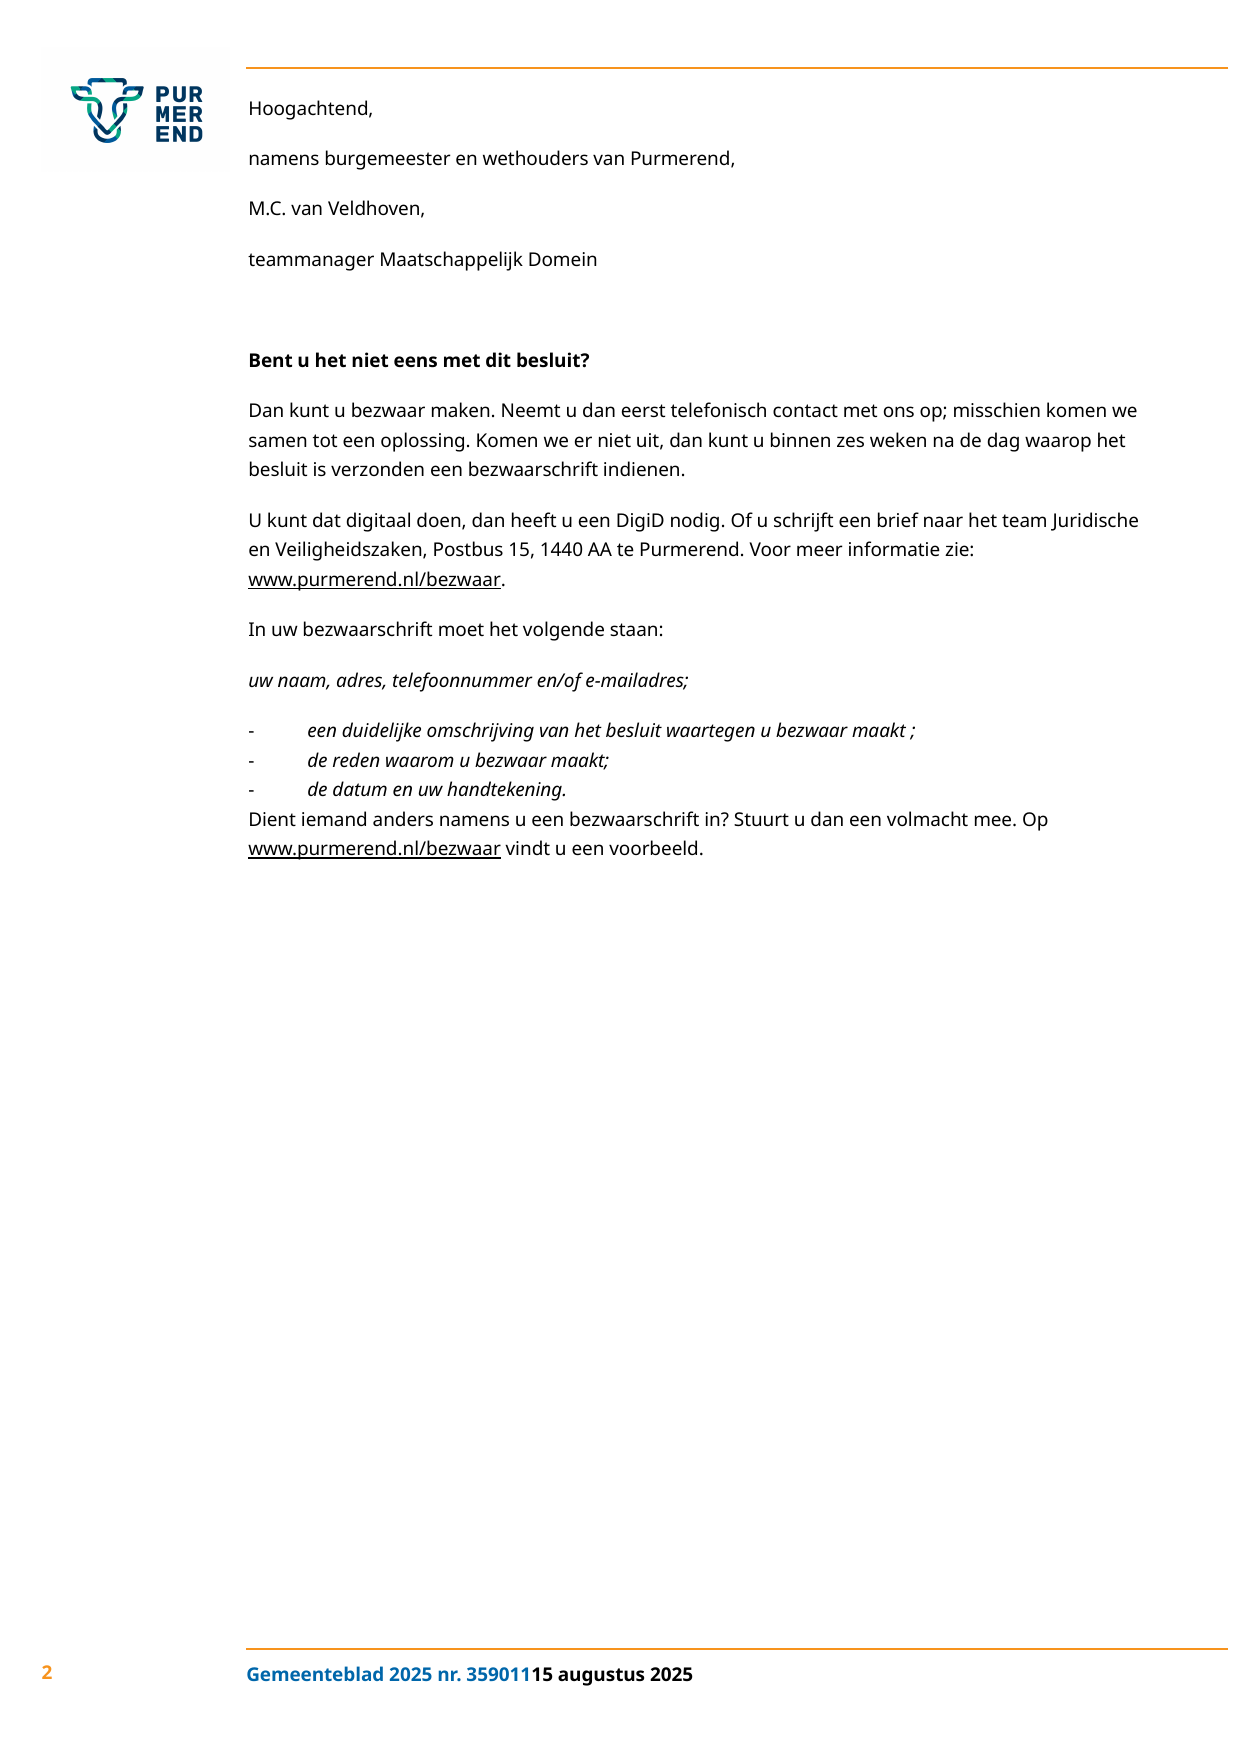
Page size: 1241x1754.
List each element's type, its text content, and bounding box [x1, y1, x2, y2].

text Hoogachtend, [248, 95, 1152, 121]
list een duidelijke omschrijving van het besluit waartegen u bezwaar maakt ; [248, 717, 1152, 743]
text Dan kunt u bezwaar maken. Neemt u dan eerst telefonisch contact met ons op; misschien komen we samen tot een oplossing. Komen we er niet uit, dan kunt u binnen zes weken na de dag waarop het besluit is verzonden een bezwaarschrift indienen. [248, 397, 1152, 482]
text Dient iemand anders namens u een bezwaarschrift in? Stuurt u dan een volmacht mee. Op www.purmerend.nl/bezwaar vindt u een voorbeeld. [248, 806, 1152, 861]
text namens burgemeester en wethouders van Purmerend, [248, 145, 1152, 171]
list de datum en uw handtekening. [248, 776, 1152, 802]
text teammanager Maatschappelijk Domein [248, 246, 1152, 272]
picture [41, 47, 231, 172]
text uw naam, adres, telefoonnummer en/of e-mailadres; [248, 667, 1152, 693]
list de reden waarom u bezwaar maakt; [248, 747, 1152, 773]
text U kunt dat digitaal doen, dan heeft u een DigiD nodig. Of u schrijft een brief naar het team Juridische en Veiligheidszaken, Postbus 15, 1440 AA te Purmerend. Voor meer informatie zie: www.purmerend.nl/bezwaar. [248, 507, 1152, 592]
text In uw bezwaarschrift moet het volgende staan: [248, 616, 1152, 642]
text Bent u het niet eens met dit besluit? [248, 347, 1152, 373]
text M.C. van Veldhoven, [248, 196, 1152, 221]
